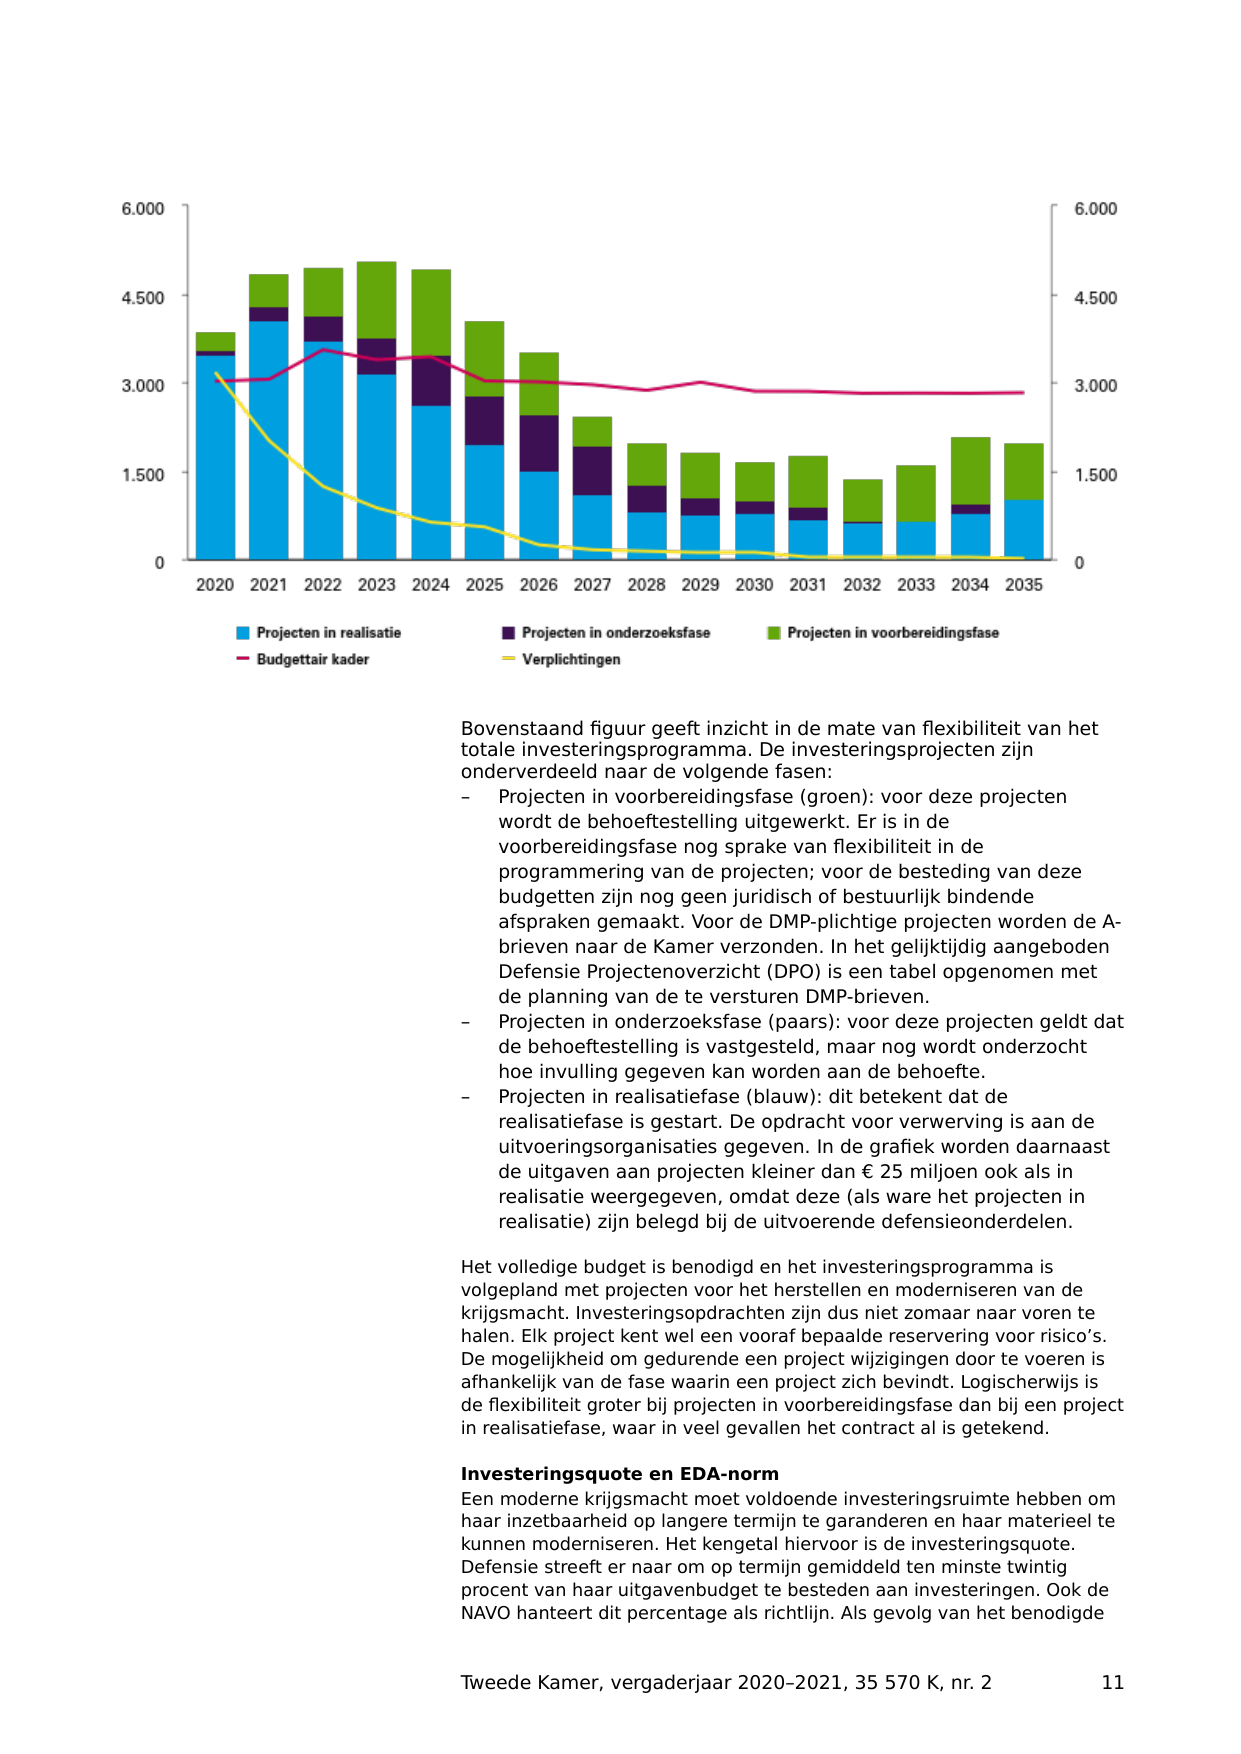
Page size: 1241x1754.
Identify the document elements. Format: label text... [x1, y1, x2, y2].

text Een moderne krijgsmacht moet voldoende investeringsruimte hebben om haar inzetbaarheid op langere termijn te garanderen en haar materieel te kunnen moderniseren. Het kengetal hiervoor is de investeringsquote. Defensie streeft er naar om op termijn gemiddeld ten minste twintig procent van haar uitgavenbudget te besteden aan investeringen. Ook de NAVO hanteert dit percentage als richtlijn. Als gevolg van het benodigde [461, 1487, 1125, 1624]
text Het volledige budget is benodigd en het investeringsprogramma is volgepland met projecten voor het herstellen en moderniseren van de krijgsmacht. Investeringsopdrachten zijn dus niet zomaar naar voren te halen. Elk project kent wel een vooraf bepaalde reservering voor risico’s. De mogelijkheid om gedurende een project wijzigingen door te voeren is afhankelijk van de fase waarin een project zich bevindt. Logischerwijs is de flexibiliteit groter bij projecten in voorbereidingsfase dan bij een project in realisatiefase, waar in veel gevallen het contract al is getekend. [461, 1255, 1125, 1439]
list Projecten in realisatiefase (blauw): dit betekent dat de realisatiefase is gestart. De opdracht voor verwerving is aan de uitvoeringsorganisaties gegeven. In de grafiek worden daarnaast de uitgaven aan projecten kleiner dan € 25 miljoen ook als in realisatie weergegeven, omdat deze (als ware het projecten in realisatie) zijn belegd bij de uitvoerende defensieonderdelen. [461, 1083, 1125, 1233]
list Projecten in voorbereidingsfase (groen): voor deze projecten wordt de behoeftestelling uitgewerkt. Er is in de voorbereidingsfase nog sprake van flexibiliteit in de programmering van de projecten; voor de besteding van deze budgetten zijn nog geen juridisch of bestuurlijk bindende afspraken gemaakt. Voor de DMP-plichtige projecten worden de A-brieven naar de Kamer verzonden. In het gelijktijdig aangeboden Defensie Projectenoverzicht (DPO) is een tabel opgenomen met de planning van de te versturen DMP-brieven. [461, 783, 1125, 1008]
text Bovenstaand figuur geeft inzicht in de mate van flexibiliteit van het totale investeringsprogramma. De investeringsprojecten zijn onderverdeeld naar de volgende fasen: [461, 717, 1125, 783]
text Investeringsquote en EDA-norm [461, 1462, 1125, 1484]
list Projecten in onderzoeksfase (paars): voor deze projecten geldt dat de behoeftestelling is vastgesteld, maar nog wordt onderzocht hoe invulling gegeven kan worden aan de behoefte. [461, 1008, 1125, 1083]
